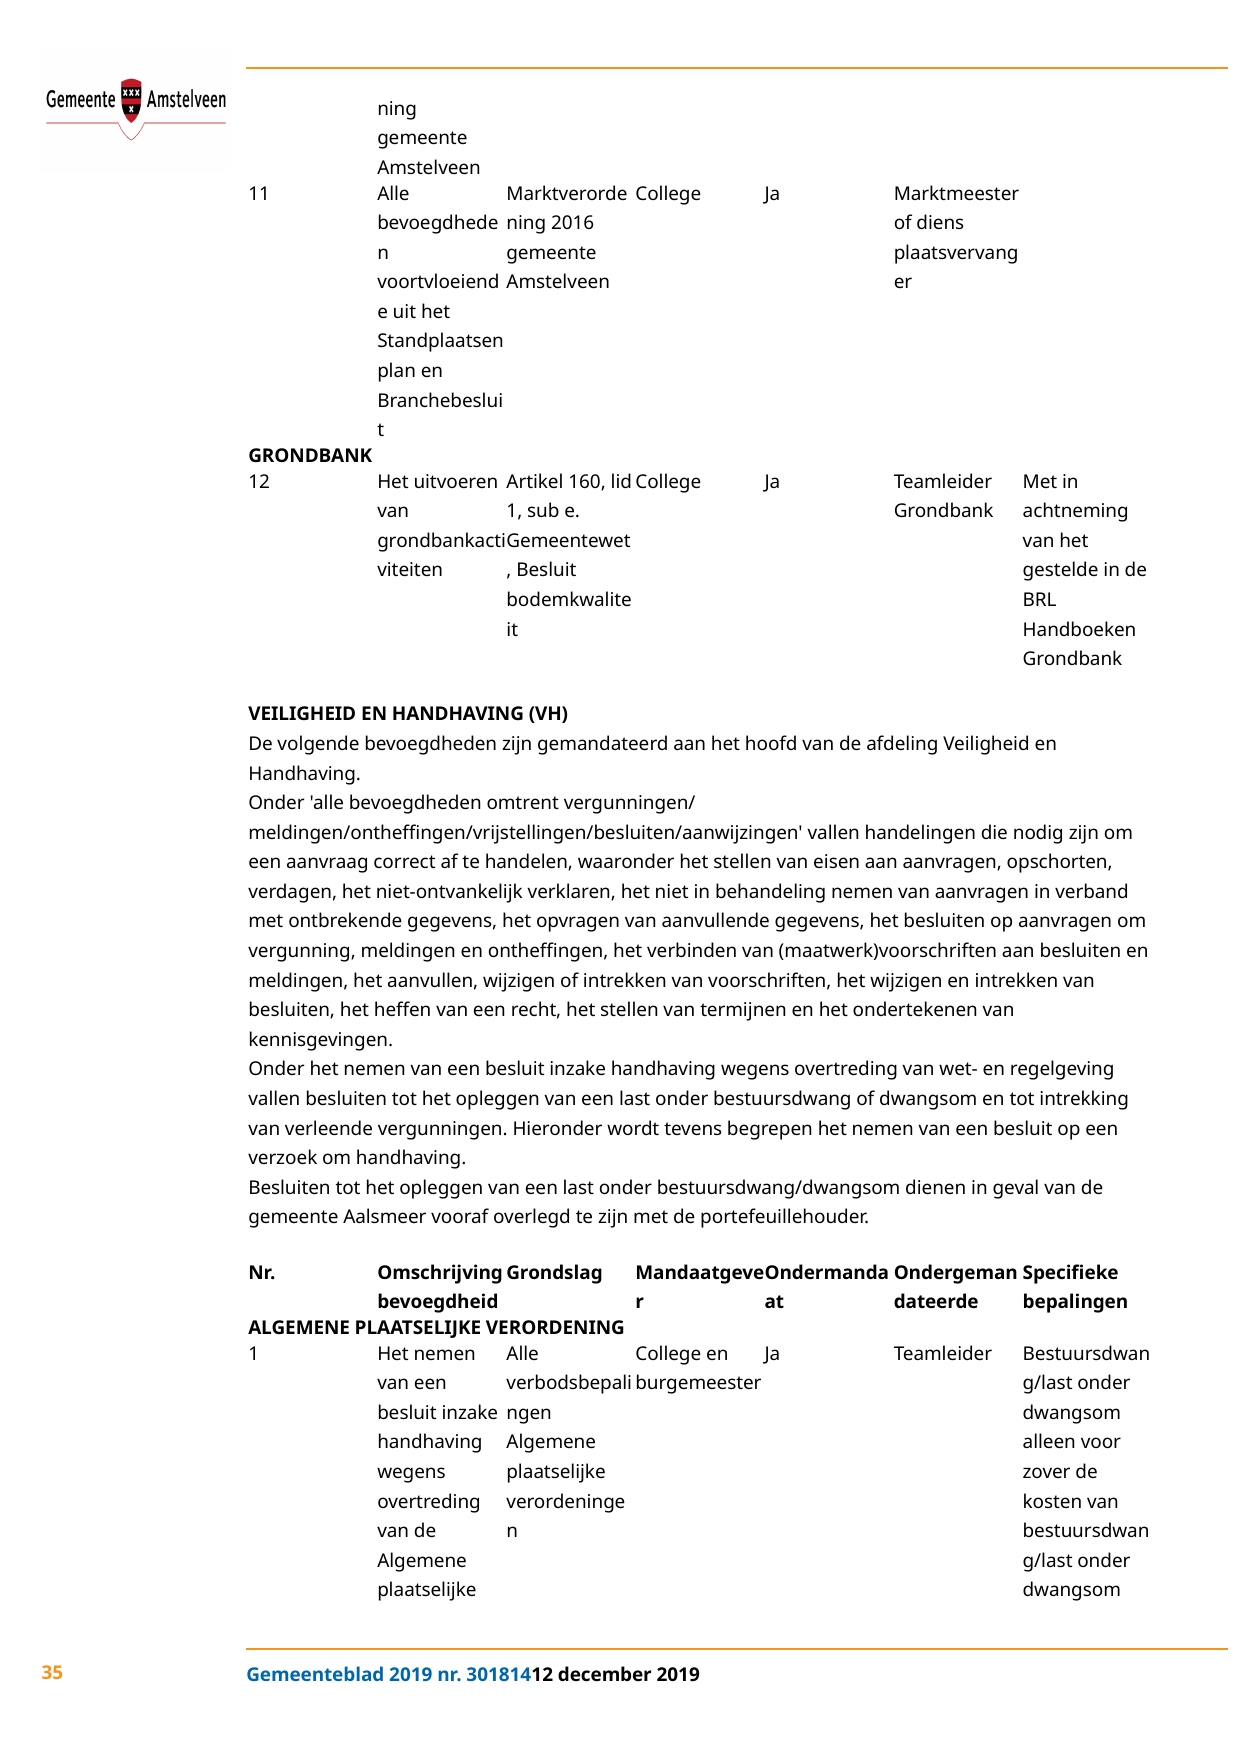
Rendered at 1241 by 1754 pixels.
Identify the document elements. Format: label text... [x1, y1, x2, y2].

table_cell Alle bevoegdheden voortvloeiende uit het Standplaatsenplan en Branchebesluit [377, 180, 506, 442]
table_cell Bestuursdwang/last onder dwangsom alleen voor zover de kosten van bestuursdwang/last onder dwangsom [1023, 1340, 1152, 1602]
table_cell [1023, 95, 1152, 180]
table_cell [894, 95, 1022, 180]
table_cell Nr. [248, 1259, 377, 1314]
table_cell Ja [764, 1340, 893, 1602]
table_cell Marktverordening 2016 gemeente Amstelveen [506, 180, 635, 442]
table_cell [764, 95, 893, 180]
table_cell College en burgemeester [635, 1340, 764, 1602]
picture [41, 47, 231, 172]
table_cell Omschrijving bevoegdheid [377, 1259, 506, 1314]
table_cell ALGEMENE PLAATSELIJKE VERORDENING [248, 1314, 1152, 1340]
table_cell Ondergemandateerde [894, 1259, 1022, 1314]
table_cell GRONDBANK [248, 442, 1152, 468]
table_cell Ja [764, 180, 893, 442]
table_cell VEILIGHEID EN HANDHAVING (VH) De volgende bevoegdheden zijn gemandateerd aan het hoofd van de afdeling Veiligheid en Handhaving. Onder 'alle bevoegdheden omtrent vergunningen/ meldingen/ontheffingen/vrijstellingen/besluiten/aanwijzingen' vallen handelingen die nodig zijn om een aanvraag correct af te handelen, waaronder het stellen van eisen aan aanvragen, opschorten, verdagen, het niet-ontvankelijk verklaren, het niet in behandeling nemen van aanvragen in verband met ontbrekende gegevens, het opvragen van aanvullende gegevens, het besluiten op aanvragen om vergunning, meldingen en ontheffingen, het verbinden van (maatwerk)voorschriften aan besluiten en meldingen, het aanvullen, wijzigen of intrekken van voorschriften, het wijzigen en intrekken van besluiten, het heffen van een recht, het stellen van termijnen en het ondertekenen van kennisgevingen. Onder het nemen van een besluit inzake handhaving wegens overtreding van wet- en regelgeving vallen besluiten tot het opleggen van een last onder bestuursdwang of dwangsom en tot intrekking van verleende vergunningen. Hieronder wordt tevens begrepen het nemen van een besluit op een verzoek om handhaving. Besluiten tot het opleggen van een last onder bestuursdwang/dwangsom dienen in geval van de gemeente Aalsmeer vooraf overlegd te zijn met de portefeuillehouder. [248, 671, 1152, 1259]
table_cell Ja [764, 468, 893, 671]
table_cell Grondslag [506, 1259, 635, 1314]
table_cell 1 [248, 1340, 377, 1602]
table_cell [635, 95, 764, 180]
table_cell College [635, 468, 764, 671]
table_cell Artikel 160, lid 1, sub e. Gemeentewet, Besluit bodemkwaliteit [506, 468, 635, 671]
table_cell Het nemen van een besluit inzake handhaving wegens overtreding van de Algemene plaatselijke [377, 1340, 506, 1602]
table_cell [506, 95, 635, 180]
table_cell College [635, 180, 764, 442]
table_cell Teamleider Grondbank [894, 468, 1022, 671]
table_cell [248, 95, 377, 180]
table_cell Het uitvoeren van grondbankactiviteiten [377, 468, 506, 671]
table_cell ning gemeente Amstelveen [377, 95, 506, 180]
table_cell Teamleider [894, 1340, 1022, 1602]
table_cell Met in achtneming van het gestelde in de BRL Handboeken Grondbank [1023, 468, 1152, 671]
table_cell [1023, 180, 1152, 442]
table_cell Specifieke bepalingen [1023, 1259, 1152, 1314]
table_cell 11 [248, 180, 377, 442]
table_cell 12 [248, 468, 377, 671]
table_cell Alle verbodsbepalingen Algemene plaatselijke verordeningen [506, 1340, 635, 1602]
table_cell Ondermandaat [764, 1259, 893, 1314]
table_cell Mandaatgever [635, 1259, 764, 1314]
table_cell Marktmeester of diens plaatsvervanger [894, 180, 1022, 442]
